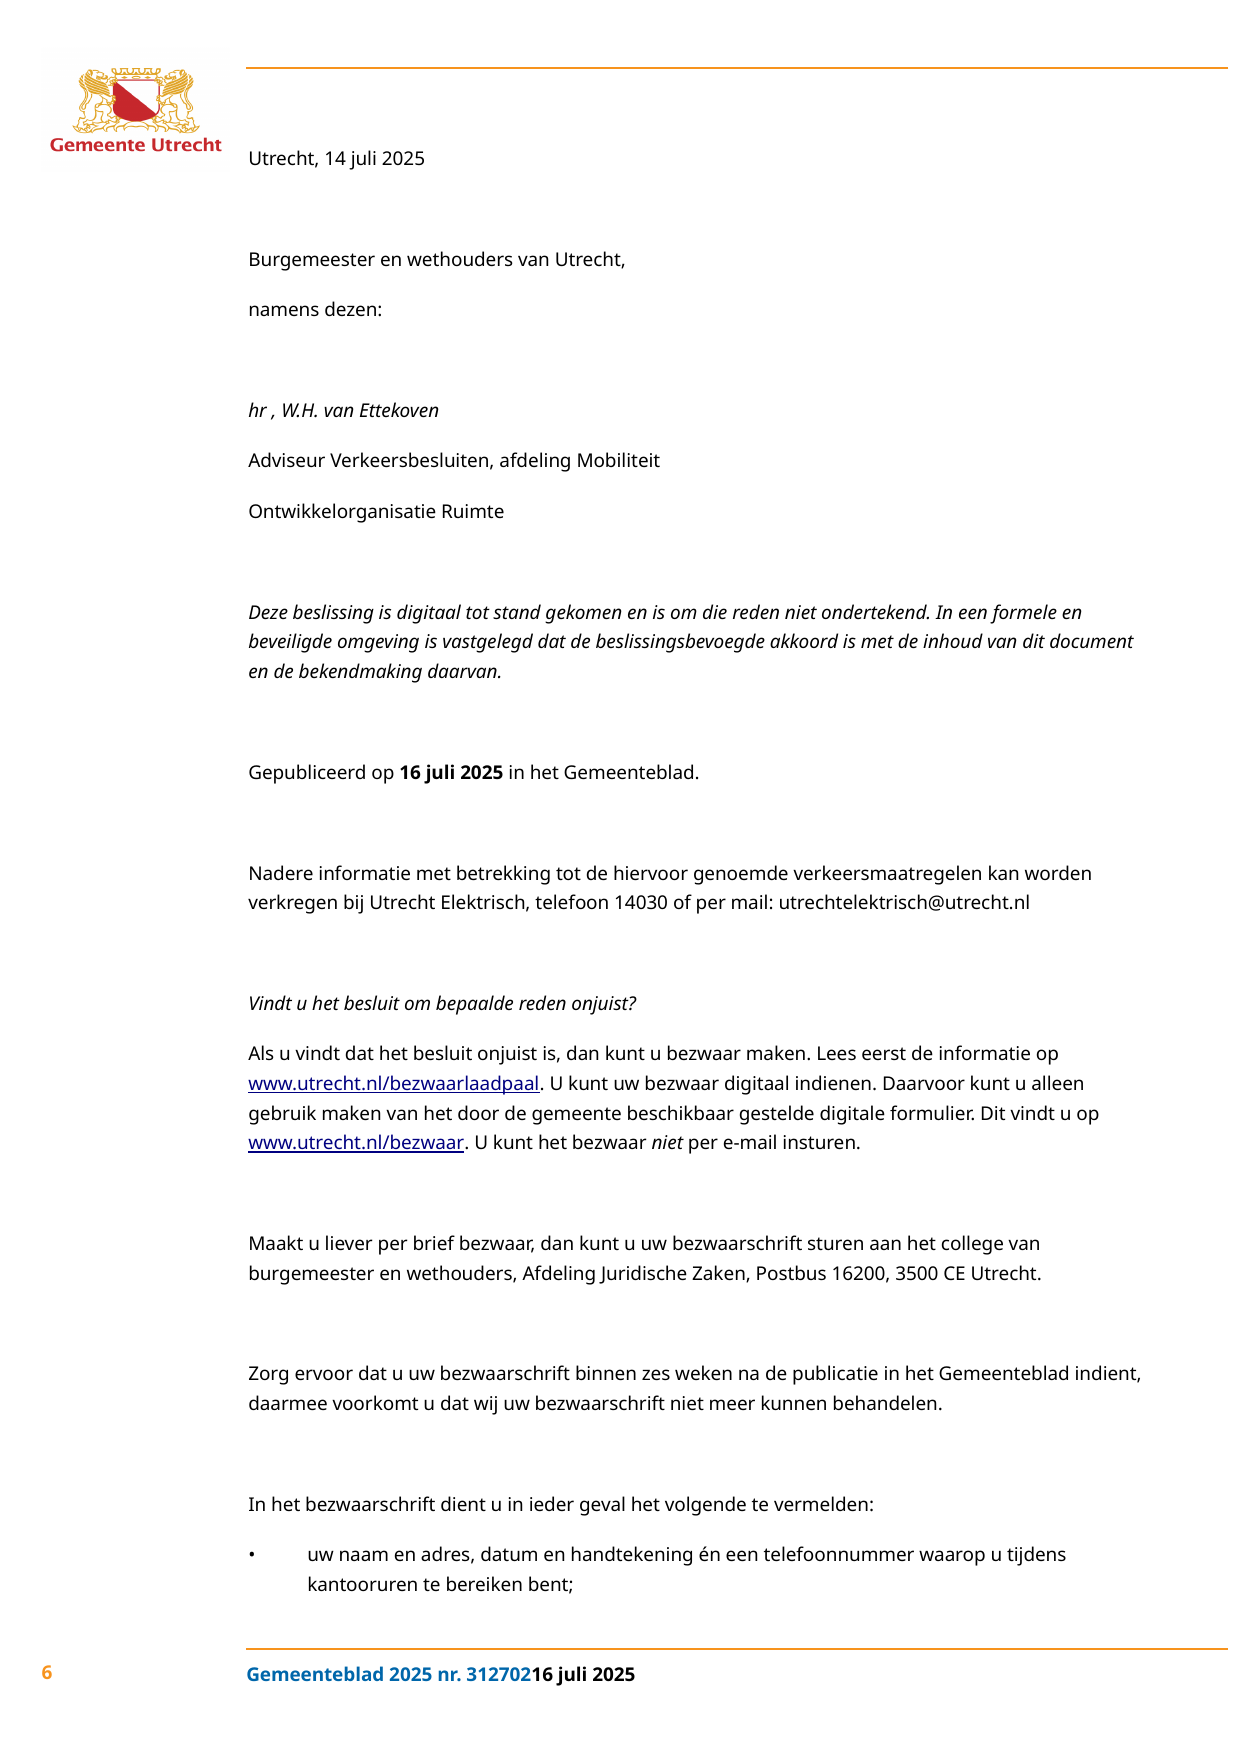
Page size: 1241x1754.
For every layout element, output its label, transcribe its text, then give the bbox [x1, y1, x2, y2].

text Nadere informatie met betrekking tot de hiervoor genoemde verkeersmaatregelen kan worden verkregen bij Utrecht Elektrisch, telefoon 14030 of per mail: utrechtelektrisch@utrecht.nl [248, 860, 1152, 915]
text Als u vindt dat het besluit onjuist is, dan kunt u bezwaar maken. Lees eerst de informatie op www.utrecht.nl/bezwaarlaadpaal. U kunt uw bezwaar digitaal indienen. Daarvoor kunt u alleen gebruik maken van het door de gemeente beschikbaar gestelde digitale formulier. Dit vindt u op www.utrecht.nl/bezwaar. U kunt het bezwaar niet per e-mail insturen. [248, 1041, 1152, 1155]
list uw naam en adres, datum en handtekening én een telefoonnummer waarop u tijdens kantooruren te bereiken bent; [248, 1541, 1152, 1597]
text Ontwikkelorganisatie Ruimte [248, 498, 1152, 524]
text Maakt u liever per brief bezwaar, dan kunt u uw bezwaarschrift sturen aan het college van burgemeester en wethouders, Afdeling Juridische Zaken, Postbus 16200, 3500 CE Utrecht. [248, 1230, 1152, 1286]
text Burgemeester en wethouders van Utrecht, [248, 246, 1152, 272]
text In het bezwaarschrift dient u in ieder geval het volgende te vermelden: [248, 1491, 1152, 1517]
text namens dezen: [248, 296, 1152, 322]
text Gepubliceerd op 16 juli 2025 in het Gemeenteblad. [248, 759, 1152, 785]
text Zorg ervoor dat u uw bezwaarschrift binnen zes weken na de publicatie in het Gemeenteblad indient, daarmee voorkomt u dat wij uw bezwaarschrift niet meer kunnen behandelen. [248, 1361, 1152, 1416]
text Adviseur Verkeersbesluiten, afdeling Mobiliteit [248, 448, 1152, 473]
text Vindt u het besluit om bepaalde reden onjuist? [248, 990, 1152, 1016]
picture [41, 47, 231, 172]
text Deze beslissing is digitaal tot stand gekomen en is om die reden niet ondertekend. In een formele en beveiligde omgeving is vastgelegd dat de beslissingsbevoegde akkoord is met de inhoud van dit document en de bekendmaking daarvan. [248, 599, 1152, 684]
text hr , W.H. van Ettekoven [248, 397, 1152, 423]
text Utrecht, 14 juli 2025 [248, 145, 1152, 171]
